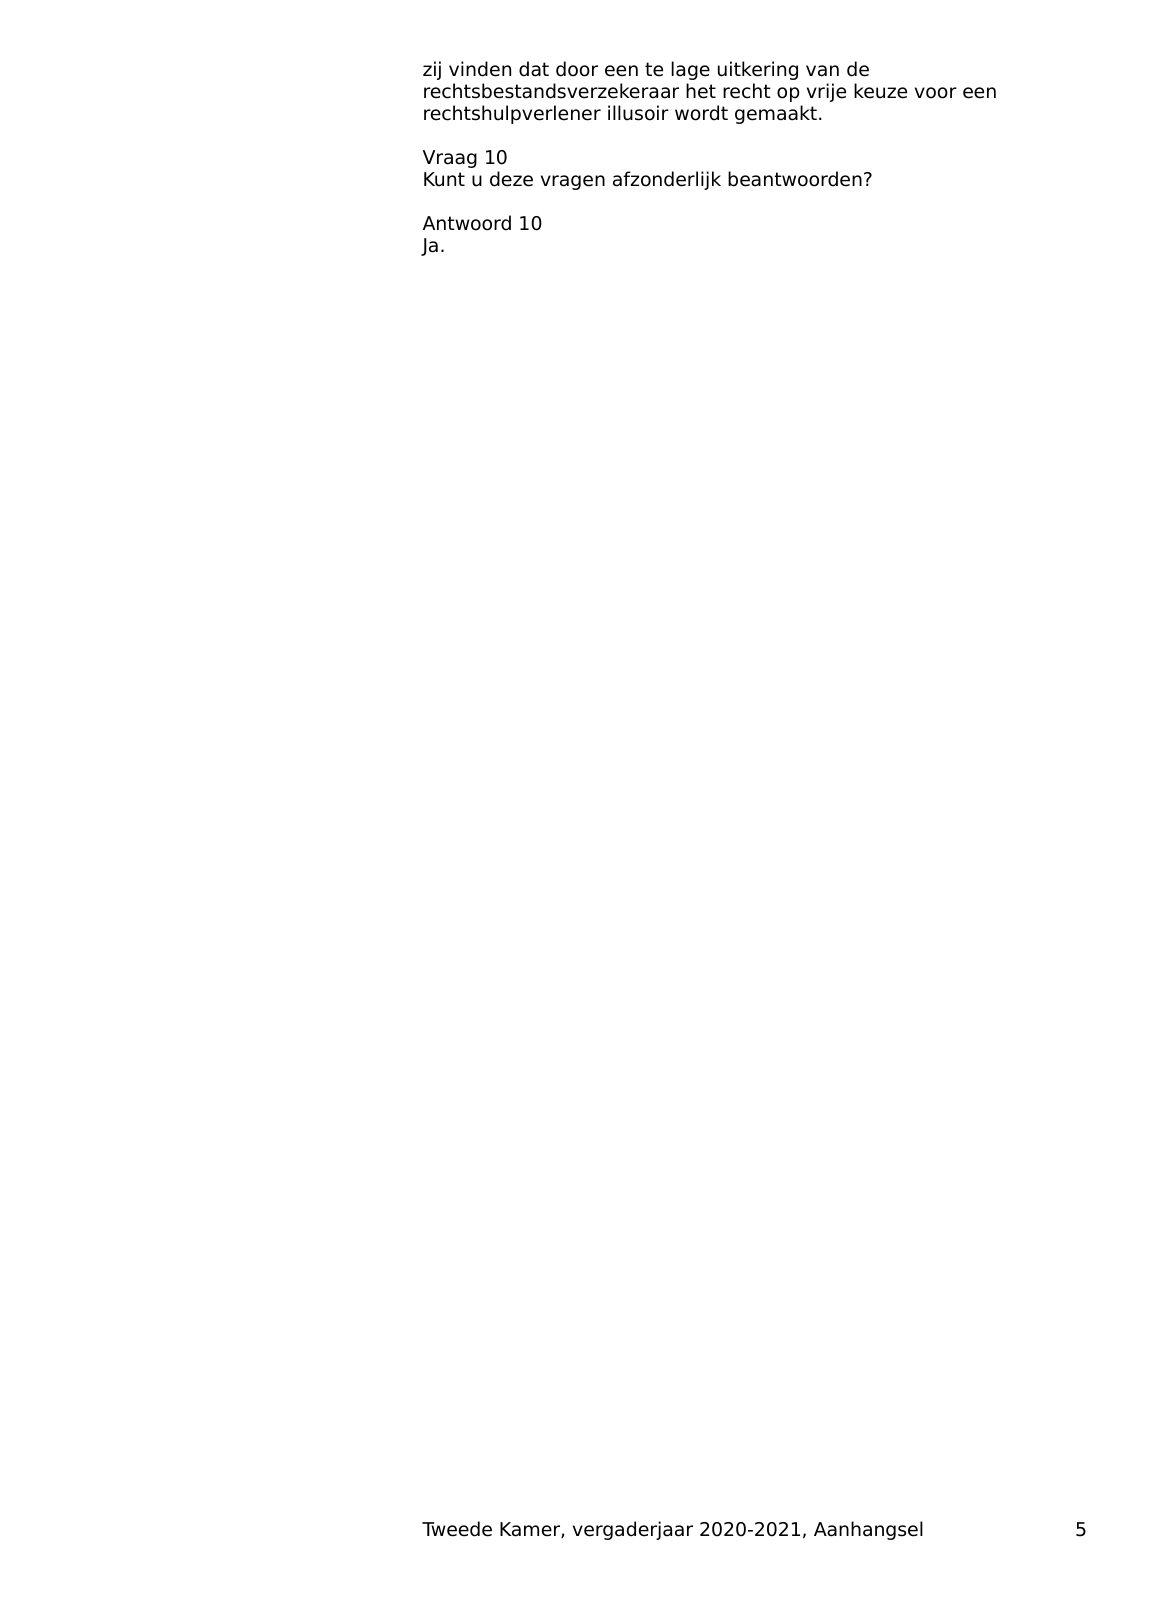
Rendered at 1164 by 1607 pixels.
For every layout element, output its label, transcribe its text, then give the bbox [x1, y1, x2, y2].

text Kunt u deze vragen afzonderlijk beantwoorden? [422, 169, 1087, 191]
text zij vinden dat door een te lage uitkering van de rechtsbestandsverzekeraar het recht op vrije keuze voor een rechtshulpverlener illusoir wordt gemaakt. [422, 59, 1087, 125]
text Antwoord 10 [422, 213, 1087, 235]
text Ja. [422, 235, 1087, 257]
text Vraag 10 [422, 147, 1087, 169]
